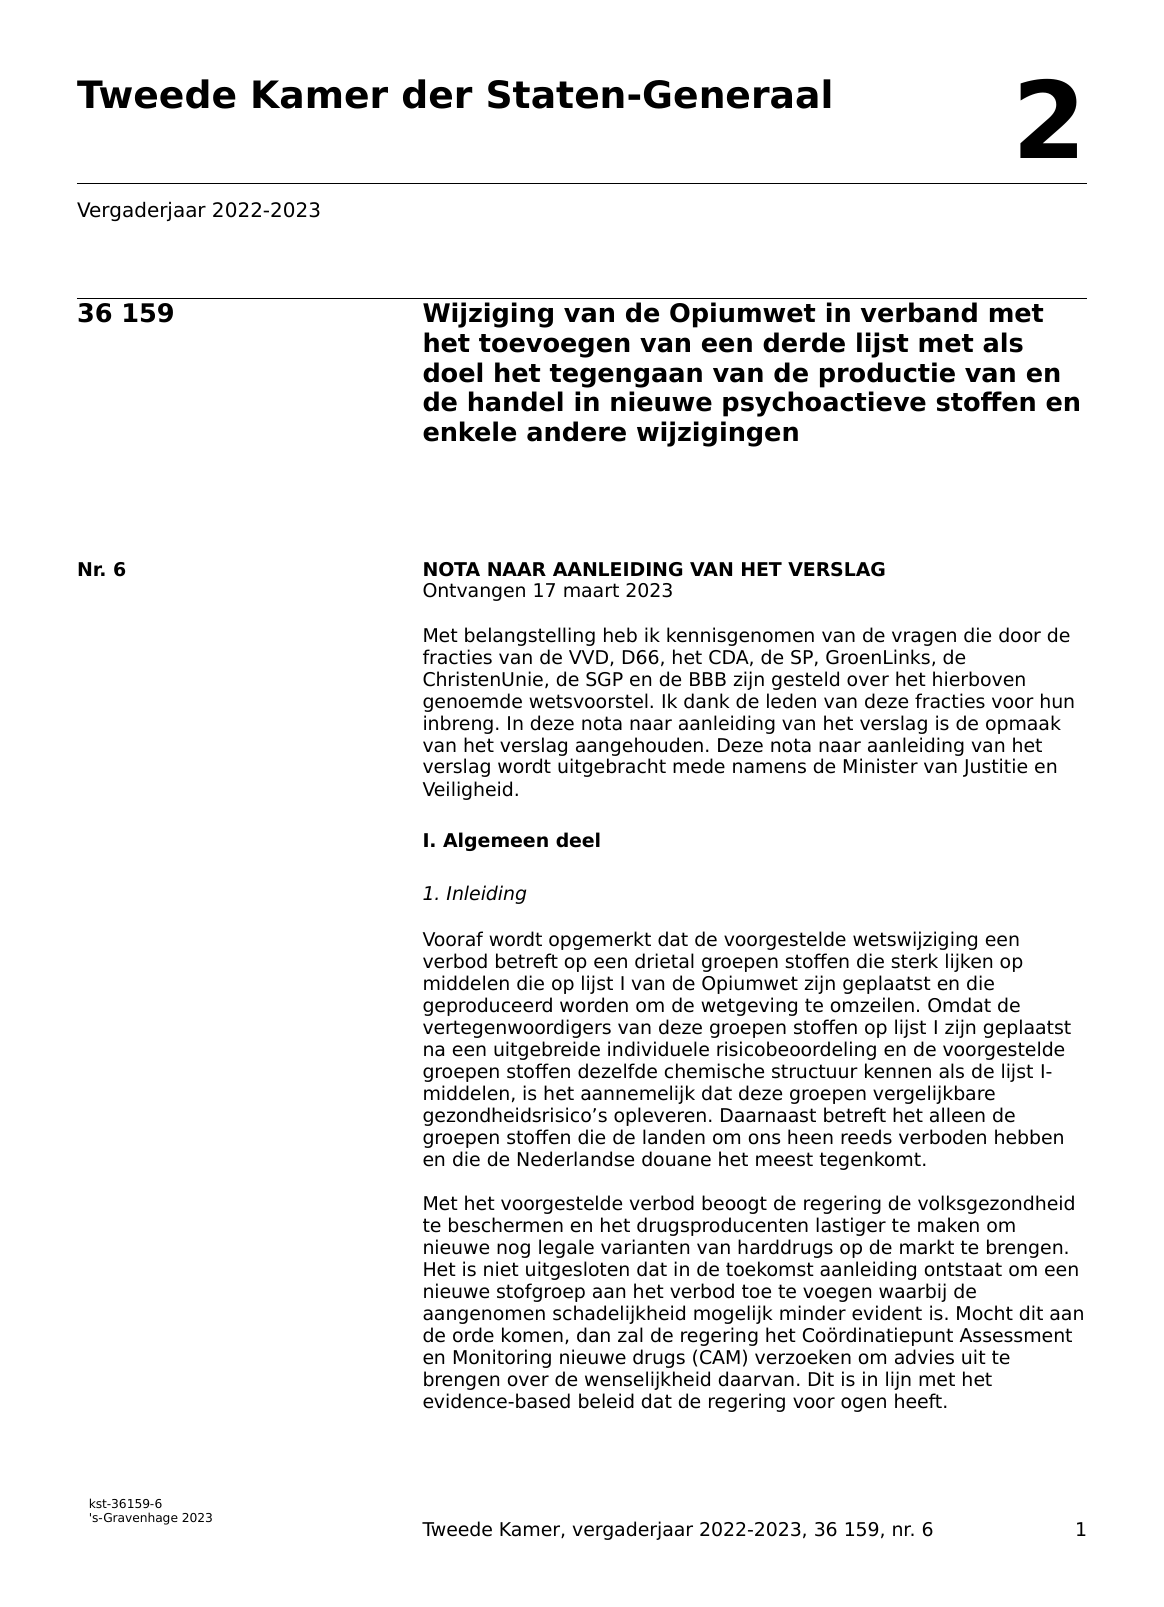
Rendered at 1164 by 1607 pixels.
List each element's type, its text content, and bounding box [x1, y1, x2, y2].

table_header Tweede Kamer der Staten-Generaal [77, 59, 886, 183]
text Ontvangen 17 maart 2023 [422, 580, 1087, 602]
table_header 2 [886, 59, 1087, 183]
subtitle Nr. 6 NOTA NAAR AANLEIDING VAN HET VERSLAG [77, 558, 1087, 580]
text Met het voorgestelde verbod beoogt de regering de volksgezondheid te beschermen en het drugsproducenten lastiger te maken om nieuwe nog legale varianten van harddrugs op de markt te brengen. Het is niet uitgesloten dat in de toekomst aanleiding ontstaat om een nieuwe stofgroep aan het verbod toe te voegen waarbij de aangenomen schadelijkheid mogelijk minder evident is. Mocht dit aan de orde komen, dan zal de regering het Coördinatiepunt Assessment en Monitoring nieuwe drugs (CAM) verzoeken om advies uit te brengen over de wenselijkheid daarvan. Dit is in lijn met het evidence-based beleid dat de regering voor ogen heeft. [422, 1193, 1087, 1413]
text Vooraf wordt opgemerkt dat de voorgestelde wetswijziging een verbod betreft op een drietal groepen stoffen die sterk lijken op middelen die op lijst I van de Opiumwet zijn geplaatst en die geproduceerd worden om de wetgeving te omzeilen. Omdat de vertegenwoordigers van deze groepen stoffen op lijst I zijn geplaatst na een uitgebreide individuele risicobeoordeling en de voorgestelde groepen stoffen dezelfde chemische structuur kennen als de lijst I-middelen, is het aannemelijk dat deze groepen vergelijkbare gezondheidsrisico’s opleveren. Daarnaast betreft het alleen de groepen stoffen die de landen om ons heen reeds verboden hebben en die de Nederlandse douane het meest tegenkomt. [422, 929, 1087, 1171]
table_cell Vergaderjaar 2022-2023 [77, 184, 1087, 298]
subtitle 1. Inleiding [422, 882, 1087, 904]
text Met belangstelling heb ik kennisgenomen van de vragen die door de fracties van de VVD, D66, het CDA, de SP, GroenLinks, de ChristenUnie, de SGP en de BBB zijn gesteld over het hierboven genoemde wetsvoorstel. Ik dank de leden van deze fracties voor hun inbreng. In deze nota naar aanleiding van het verslag is de opmaak van het verslag aangehouden. Deze nota naar aanleiding van het verslag wordt uitgebracht mede namens de Minister van Justitie en Veiligheid. [422, 624, 1087, 800]
subtitle 36 159 Wijziging van de Opiumwet in verband met het toevoegen van een derde lijst met als doel het tegengaan van de productie van en de handel in nieuwe psychoactieve stoffen en enkele andere wijzigingen [77, 299, 1087, 447]
subtitle I. Algemeen deel [422, 830, 1087, 852]
text 's-Gravenhage 2023 [88, 1511, 323, 1525]
text kst-36159-6 [88, 1497, 323, 1511]
